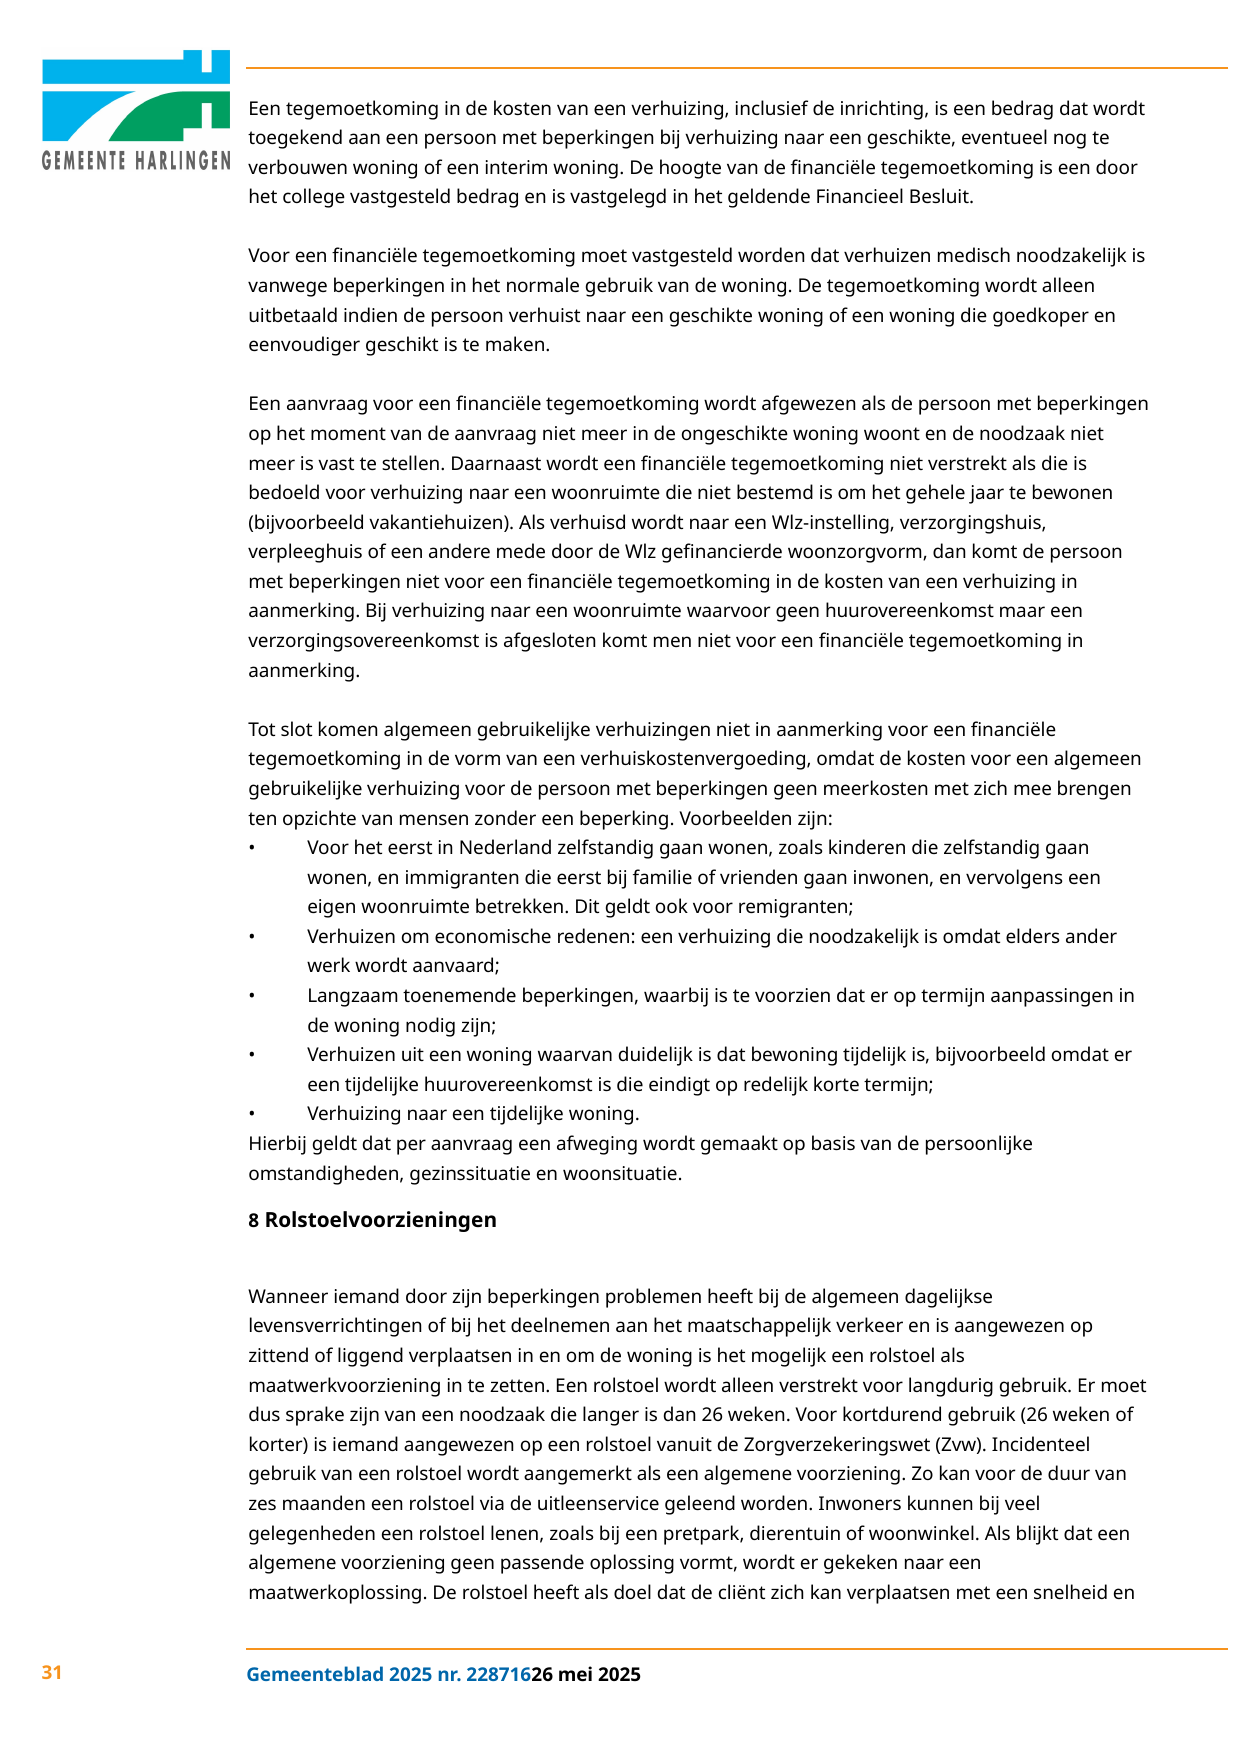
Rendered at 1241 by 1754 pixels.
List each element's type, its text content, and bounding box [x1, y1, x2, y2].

list Voor het eerst in Nederland zelfstandig gaan wonen, zoals kinderen die zelfstandig gaan wonen, en immigranten die eerst bij familie of vrienden gaan inwonen, en vervolgens een eigen woonruimte betrekken. Dit geldt ook voor remigranten; [248, 834, 1152, 919]
list Langzaam toenemende beperkingen, waarbij is te voorzien dat er op termijn aanpassingen in de woning nodig zijn; [248, 982, 1152, 1038]
text Tot slot komen algemeen gebruikelijke verhuizingen niet in aanmerking voor een financiële tegemoetkoming in de vorm van een verhuiskostenvergoeding, omdat de kosten voor een algemeen gebruikelijke verhuizing voor de persoon met beperkingen geen meerkosten met zich mee brengen ten opzichte van mensen zonder een beperking. Voorbeelden zijn: [248, 716, 1152, 831]
text Hierbij geldt dat per aanvraag een afweging wordt gemaakt op basis van de persoonlijke omstandigheden, gezinssituatie en woonsituatie. [248, 1130, 1152, 1186]
list Verhuizen om economische redenen: een verhuizing die noodzakelijk is omdat elders ander werk wordt aanvaard; [248, 923, 1152, 978]
text Voor een financiële tegemoetkoming moet vastgesteld worden dat verhuizen medisch noodzakelijk is vanwege beperkingen in het normale gebruik van de woning. De tegemoetkoming wordt alleen uitbetaald indien de persoon verhuist naar een geschikte woning of een woning die goedkoper en eenvoudiger geschikt is te maken. [248, 243, 1152, 357]
text Een aanvraag voor een financiële tegemoetkoming wordt afgewezen als de persoon met beperkingen op het moment van de aanvraag niet meer in de ongeschikte woning woont en de noodzaak niet meer is vast te stellen. Daarnaast wordt een financiële tegemoetkoming niet verstrekt als die is bedoeld voor verhuizing naar een woonruimte die niet bestemd is om het gehele jaar te bewonen (bijvoorbeeld vakantiehuizen). Als verhuisd wordt naar een Wlz-instelling, verzorgingshuis, verpleeghuis of een andere mede door de Wlz gefinancierde woonzorgvorm, dan komt de persoon met beperkingen niet voor een financiële tegemoetkoming in de kosten van een verhuizing in aanmerking. Bij verhuizing naar een woonruimte waarvoor geen huurovereenkomst maar een verzorgingsovereenkomst is afgesloten komt men niet voor een financiële tegemoetkoming in aanmerking. [248, 391, 1152, 683]
text 8 Rolstoelvoorzieningen [248, 1205, 1152, 1234]
text Wanneer iemand door zijn beperkingen problemen heeft bij de algemeen dagelijkse levensverrichtingen of bij het deelnemen aan het maatschappelijk verkeer en is aangewezen op zittend of liggend verplaatsen in en om de woning is het mogelijk een rolstoel als maatwerkvoorziening in te zetten. Een rolstoel wordt alleen verstrekt voor langdurig gebruik. Er moet dus sprake zijn van een noodzaak die langer is dan 26 weken. Voor kortdurend gebruik (26 weken of korter) is iemand aangewezen op een rolstoel vanuit de Zorgverzekeringswet (Zvw). Incidenteel gebruik van een rolstoel wordt aangemerkt als een algemene voorziening. Zo kan voor de duur van zes maanden een rolstoel via de uitleenservice geleend worden. Inwoners kunnen bij veel gelegenheden een rolstoel lenen, zoals bij een pretpark, dierentuin of woonwinkel. Als blijkt dat een algemene voorziening geen passende oplossing vormt, wordt er gekeken naar een maatwerkoplossing. De rolstoel heeft als doel dat de cliënt zich kan verplaatsen met een snelheid en [248, 1283, 1152, 1605]
text Een tegemoetkoming in de kosten van een verhuizing, inclusief de inrichting, is een bedrag dat wordt toegekend aan een persoon met beperkingen bij verhuizing naar een geschikte, eventueel nog te verbouwen woning of een interim woning. De hoogte van de financiële tegemoetkoming is een door het college vastgesteld bedrag en is vastgelegd in het geldende Financieel Besluit. [248, 95, 1152, 209]
list Verhuizing naar een tijdelijke woning. [248, 1101, 1152, 1126]
picture [41, 47, 231, 172]
list Verhuizen uit een woning waarvan duidelijk is dat bewoning tijdelijk is, bijvoorbeeld omdat er een tijdelijke huurovereenkomst is die eindigt op redelijk korte termijn; [248, 1041, 1152, 1097]
